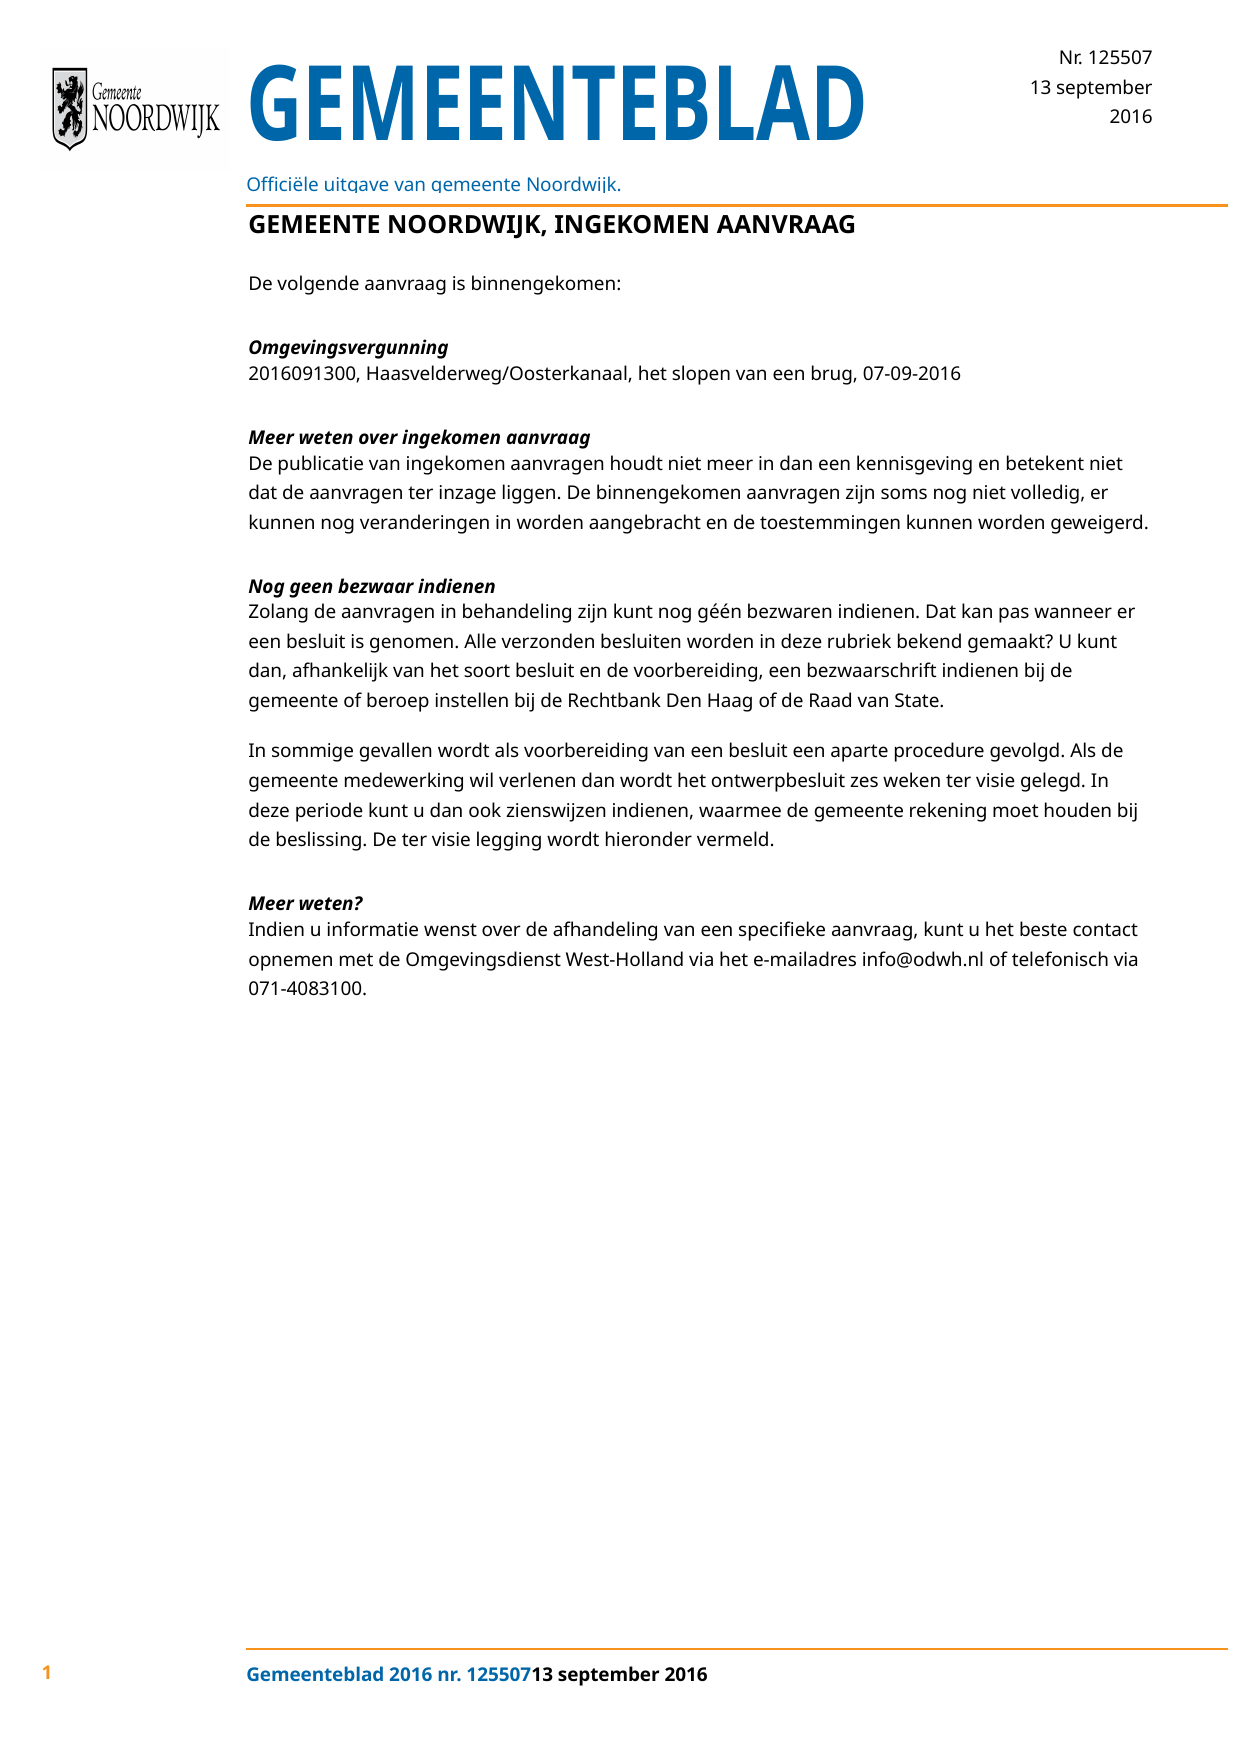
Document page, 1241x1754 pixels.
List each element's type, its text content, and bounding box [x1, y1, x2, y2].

text Zolang de aanvragen in behandeling zijn kunt nog géén bezwaren indienen. Dat kan pas wanneer er een besluit is genomen. Alle verzonden besluiten worden in deze rubriek bekend gemaakt? U kunt dan, afhankelijk van het soort besluit en de voorbereiding, een bezwaarschrift indienen bij de gemeente of beroep instellen bij de Rechtbank Den Haag of de Raad van State. [248, 598, 1152, 713]
picture [41, 47, 231, 172]
text Indien u informatie wenst over de afhandeling van een specifieke aanvraag, kunt u het beste contact opnemen met de Omgevingsdienst West-Holland via het e-mailadres info@odwh.nl of telefonisch via 071-4083100. [248, 916, 1152, 1001]
text 2016091300, Haasvelderweg/Oosterkanaal, het slopen van een brug, 07-09-2016 [248, 360, 1152, 386]
text De volgende aanvraag is binnengekomen: [248, 270, 1152, 296]
text De publicatie van ingekomen aanvragen houdt niet meer in dan een kennisgeving en betekent niet dat de aanvragen ter inzage liggen. De binnengekomen aanvragen zijn soms nog niet volledig, er kunnen nog veranderingen in worden aangebracht en de toestemmingen kunnen worden geweigerd. [248, 450, 1152, 534]
text Meer weten? [248, 890, 1152, 916]
text Nog geen bezwaar indienen [248, 573, 1152, 598]
text Meer weten over ingekomen aanvraag [248, 424, 1152, 450]
text In sommige gevallen wordt als voorbereiding van een besluit een aparte procedure gevolgd. Als de gemeente medewerking wil verlenen dan wordt het ontwerpbesluit zes weken ter visie gelegd. In deze periode kunt u dan ook zienswijzen indienen, waarmee de gemeente rekening moet houden bij de beslissing. De ter visie legging wordt hieronder vermeld. [248, 738, 1152, 852]
text Omgevingsvergunning [248, 334, 1152, 360]
text GEMEENTE NOORDWIJK, INGEKOMEN AANVRAAG [248, 207, 1152, 241]
